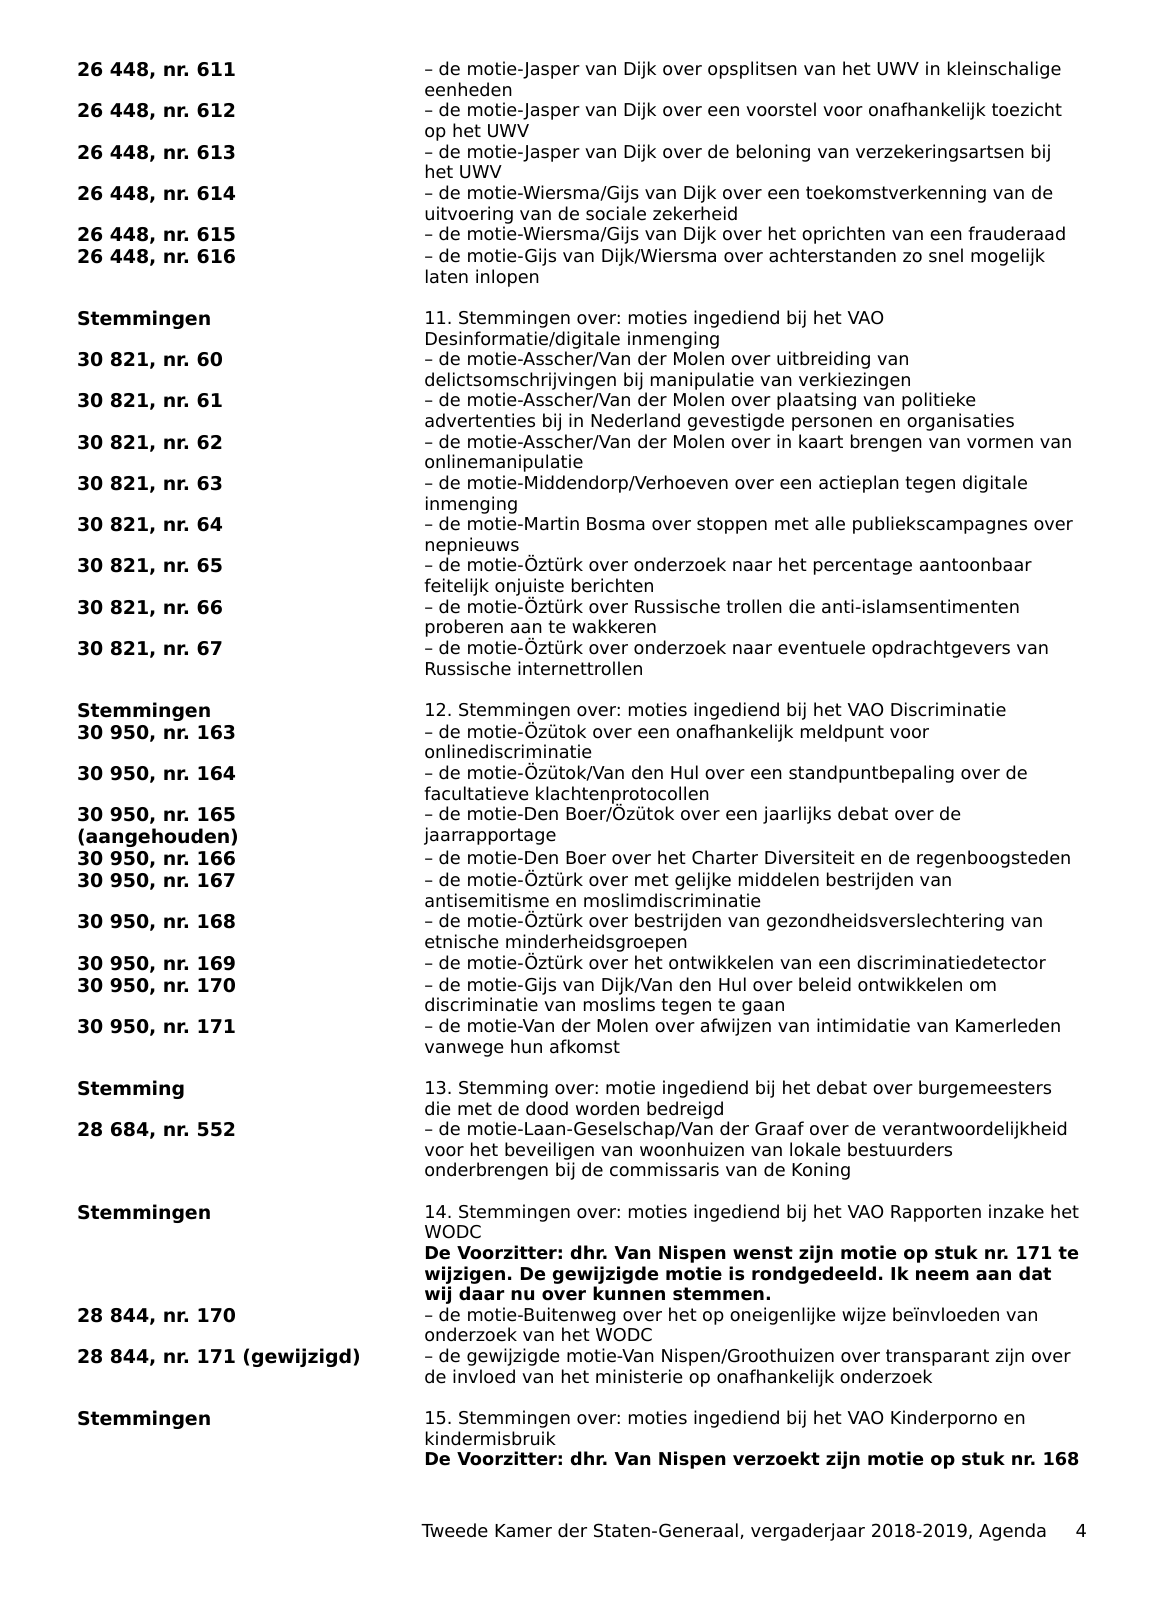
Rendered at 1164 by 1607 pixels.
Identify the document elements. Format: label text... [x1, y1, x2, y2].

table_cell – de motie-Öztürk over onderzoek naar eventuele opdrachtgevers van Russische internettrollen [418, 638, 1087, 679]
table_cell [401, 390, 418, 432]
table_cell [418, 1057, 1087, 1078]
table_cell [401, 555, 418, 597]
table_cell [77, 1243, 401, 1305]
table_cell [401, 432, 418, 473]
table_cell 30 821, nr. 62 [77, 432, 401, 473]
table_cell Stemmingen [77, 1202, 401, 1243]
table_cell [418, 287, 1087, 308]
table_cell [401, 308, 418, 349]
table_cell [401, 848, 418, 870]
table_cell 30 821, nr. 64 [77, 514, 401, 555]
table_cell 30 821, nr. 66 [77, 597, 401, 638]
table_cell – de motie-Middendorp/Verhoeven over een actieplan tegen digitale inmenging [418, 473, 1087, 514]
table_cell 26 448, nr. 611 [77, 59, 401, 100]
table_cell [418, 679, 1087, 700]
table_cell [401, 1119, 418, 1181]
table_cell – de motie-Özütok/Van den Hul over een standpuntbepaling over de facultatieve klachtenprotocollen [418, 763, 1087, 804]
table_cell 30 950, nr. 170 [77, 975, 401, 1016]
table_cell 30 821, nr. 67 [77, 638, 401, 679]
table_cell – de motie-Özütok over een onafhankelijk meldpunt voor onlinediscriminatie [418, 722, 1087, 763]
table_cell – de motie-Öztürk over bestrijden van gezondheidsverslechtering van etnische minderheidsgroepen [418, 911, 1087, 953]
table_cell [401, 870, 418, 911]
table_cell 28 684, nr. 552 [77, 1119, 401, 1181]
table_cell 30 950, nr. 166 [77, 848, 401, 870]
table_cell [401, 763, 418, 804]
table_cell [401, 804, 418, 848]
table_cell 15. Stemmingen over: moties ingediend bij het VAO Kinderporno en kindermisbruik [418, 1408, 1087, 1449]
table_cell – de motie-Jasper van Dijk over de beloning van verzekeringsartsen bij het UWV [418, 142, 1087, 183]
table_cell Stemmingen [77, 308, 401, 349]
table_cell [401, 1057, 418, 1078]
table_cell [401, 142, 418, 183]
table_cell [401, 1016, 418, 1057]
table_cell 11. Stemmingen over: moties ingediend bij het VAO Desinformatie/digitale inmenging [418, 308, 1087, 349]
table_cell [401, 1305, 418, 1346]
table_cell 30 950, nr. 165 (aangehouden) [77, 804, 401, 848]
table_cell [401, 975, 418, 1016]
table_cell [401, 349, 418, 390]
table_cell [401, 953, 418, 975]
table_cell 30 950, nr. 168 [77, 911, 401, 953]
table_cell [401, 1181, 418, 1202]
table_cell [418, 1387, 1087, 1408]
table_cell – de motie-Jasper van Dijk over een voorstel voor onafhankelijk toezicht op het UWV [418, 100, 1087, 142]
table_cell 30 950, nr. 163 [77, 722, 401, 763]
table_cell – de motie-Asscher/Van der Molen over in kaart brengen van vormen van onlinemanipulatie [418, 432, 1087, 473]
table_cell [401, 1408, 418, 1449]
table_cell – de motie-Buitenweg over het op oneigenlijke wijze beïnvloeden van onderzoek van het WODC [418, 1305, 1087, 1346]
table_cell [77, 679, 401, 700]
table_cell – de motie-Öztürk over Russische trollen die anti-islamsentimenten proberen aan te wakkeren [418, 597, 1087, 638]
table_cell [401, 911, 418, 953]
table_cell 12. Stemmingen over: moties ingediend bij het VAO Discriminatie [418, 700, 1087, 722]
table_cell Stemmingen [77, 700, 401, 722]
table_cell – de motie-Asscher/Van der Molen over uitbreiding van delictsomschrijvingen bij manipulatie van verkiezingen [418, 349, 1087, 390]
table_cell [401, 224, 418, 246]
table_cell [401, 1078, 418, 1119]
table_cell [77, 1449, 401, 1470]
table_cell 26 448, nr. 614 [77, 183, 401, 224]
table_cell 13. Stemming over: motie ingediend bij het debat over burgemeesters die met de dood worden bedreigd [418, 1078, 1087, 1119]
table_cell [401, 722, 418, 763]
table_cell 30 821, nr. 61 [77, 390, 401, 432]
table_cell De Voorzitter: dhr. Van Nispen verzoekt zijn motie op stuk nr. 168 [418, 1449, 1087, 1470]
table_cell Stemmingen [77, 1408, 401, 1449]
table_cell 30 950, nr. 167 [77, 870, 401, 911]
table_cell [401, 597, 418, 638]
table_cell – de motie-Van der Molen over afwijzen van intimidatie van Kamerleden vanwege hun afkomst [418, 1016, 1087, 1057]
table_cell – de motie-Jasper van Dijk over opsplitsen van het UWV in kleinschalige eenheden [418, 59, 1087, 100]
table_cell Stemming [77, 1078, 401, 1119]
table_cell [401, 287, 418, 308]
table_cell [401, 1449, 418, 1470]
table_cell [401, 473, 418, 514]
table_cell – de motie-Wiersma/Gijs van Dijk over het oprichten van een frauderaad [418, 224, 1087, 246]
table_cell – de motie-Öztürk over het ontwikkelen van een discriminatiedetector [418, 953, 1087, 975]
table_cell 30 950, nr. 169 [77, 953, 401, 975]
table_cell – de motie-Öztürk over met gelijke middelen bestrijden van antisemitisme en moslimdiscriminatie [418, 870, 1087, 911]
table_cell [77, 1181, 401, 1202]
table_cell – de motie-Den Boer over het Charter Diversiteit en de regenboogsteden [418, 848, 1087, 870]
table_cell – de motie-Öztürk over onderzoek naar het percentage aantoonbaar feitelijk onjuiste berichten [418, 555, 1087, 597]
table_cell [401, 1346, 418, 1387]
table_cell – de motie-Asscher/Van der Molen over plaatsing van politieke advertenties bij in Nederland gevestigde personen en organisaties [418, 390, 1087, 432]
table_cell – de motie-Gijs van Dijk/Van den Hul over beleid ontwikkelen om discriminatie van moslims tegen te gaan [418, 975, 1087, 1016]
table_cell [401, 638, 418, 679]
table_cell [401, 183, 418, 224]
table_cell 30 821, nr. 63 [77, 473, 401, 514]
table_cell [401, 100, 418, 142]
table_cell – de motie-Gijs van Dijk/Wiersma over achterstanden zo snel mogelijk laten inlopen [418, 246, 1087, 287]
table_cell [401, 514, 418, 555]
table_cell [77, 287, 401, 308]
table_cell [401, 1243, 418, 1305]
table_cell – de motie-Martin Bosma over stoppen met alle publiekscampagnes over nepnieuws [418, 514, 1087, 555]
table_cell 30 821, nr. 60 [77, 349, 401, 390]
table_cell 14. Stemmingen over: moties ingediend bij het VAO Rapporten inzake het WODC [418, 1202, 1087, 1243]
table_cell 28 844, nr. 171 (gewijzigd) [77, 1346, 401, 1387]
table_cell [77, 1387, 401, 1408]
table_cell 26 448, nr. 615 [77, 224, 401, 246]
table_cell 26 448, nr. 613 [77, 142, 401, 183]
table_cell De Voorzitter: dhr. Van Nispen wenst zijn motie op stuk nr. 171 te wijzigen. De gewijzigde motie is rondgedeeld. Ik neem aan dat wij daar nu over kunnen stemmen. [418, 1243, 1087, 1305]
table_cell 28 844, nr. 170 [77, 1305, 401, 1346]
table_cell [77, 1057, 401, 1078]
table_cell [401, 1202, 418, 1243]
table_cell [401, 246, 418, 287]
table_cell [401, 679, 418, 700]
table_cell [401, 700, 418, 722]
table_cell [401, 1387, 418, 1408]
table_cell – de gewijzigde motie-Van Nispen/Groothuizen over transparant zijn over de invloed van het ministerie op onafhankelijk onderzoek [418, 1346, 1087, 1387]
table_cell [418, 1181, 1087, 1202]
table_cell 26 448, nr. 612 [77, 100, 401, 142]
table_cell – de motie-Den Boer/Özütok over een jaarlijks debat over de jaarrapportage [418, 804, 1087, 848]
table_cell – de motie-Wiersma/Gijs van Dijk over een toekomstverkenning van de uitvoering van de sociale zekerheid [418, 183, 1087, 224]
table_cell – de motie-Laan-Geselschap/Van der Graaf over de verantwoordelijkheid voor het beveiligen van woonhuizen van lokale bestuurders onderbrengen bij de commissaris van de Koning [418, 1119, 1087, 1181]
table_cell [401, 59, 418, 100]
table_cell 30 821, nr. 65 [77, 555, 401, 597]
table_cell 30 950, nr. 171 [77, 1016, 401, 1057]
table_cell 30 950, nr. 164 [77, 763, 401, 804]
table_cell 26 448, nr. 616 [77, 246, 401, 287]
